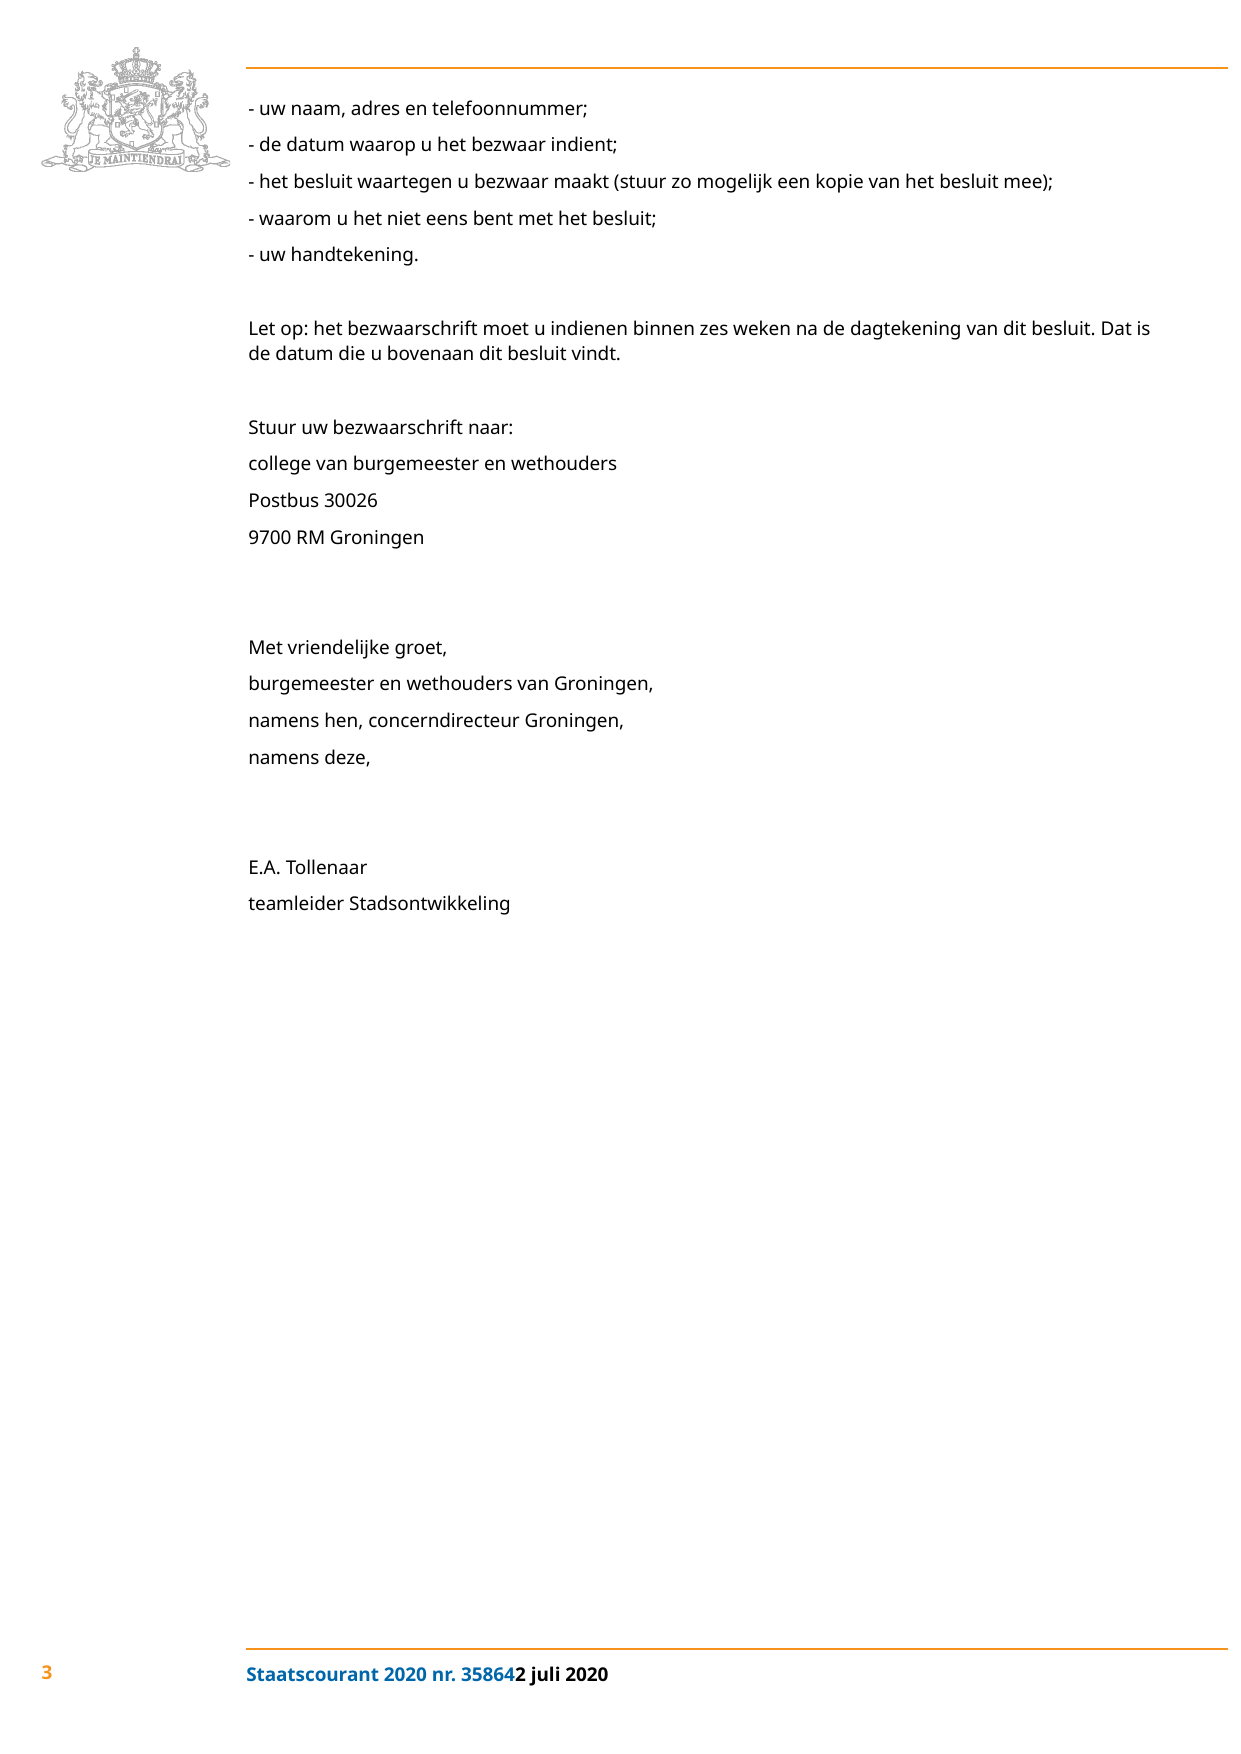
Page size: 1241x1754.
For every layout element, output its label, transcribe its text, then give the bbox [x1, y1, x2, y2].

text Met vriendelijke groet, [248, 634, 1152, 659]
text Postbus 30026 [248, 487, 1152, 513]
text teamleider Stadsontwikkeling [248, 891, 1152, 916]
text namens hen, concerndirecteur Groningen, [248, 707, 1152, 733]
text 9700 RM Groningen [248, 524, 1152, 549]
text namens deze, [248, 744, 1152, 769]
text - de datum waarop u het bezwaar indient; [248, 131, 1152, 157]
text - het besluit waartegen u bezwaar maakt (stuur zo mogelijk een kopie van het besluit mee); [248, 168, 1152, 194]
text college van burgemeester en wethouders [248, 451, 1152, 476]
text E.A. Tollenaar [248, 854, 1152, 879]
text burgemeester en wethouders van Groningen, [248, 671, 1152, 696]
text Let op: het bezwaarschrift moet u indienen binnen zes weken na de dagtekening van dit besluit. Dat is de datum die u bovenaan dit besluit vindt. [248, 315, 1152, 366]
text Stuur uw bezwaarschrift naar: [248, 414, 1152, 439]
picture [41, 47, 231, 172]
text - uw handtekening. [248, 241, 1152, 267]
text - uw naam, adres en telefoonnummer; [248, 95, 1152, 121]
text - waarom u het niet eens bent met het besluit; [248, 205, 1152, 231]
